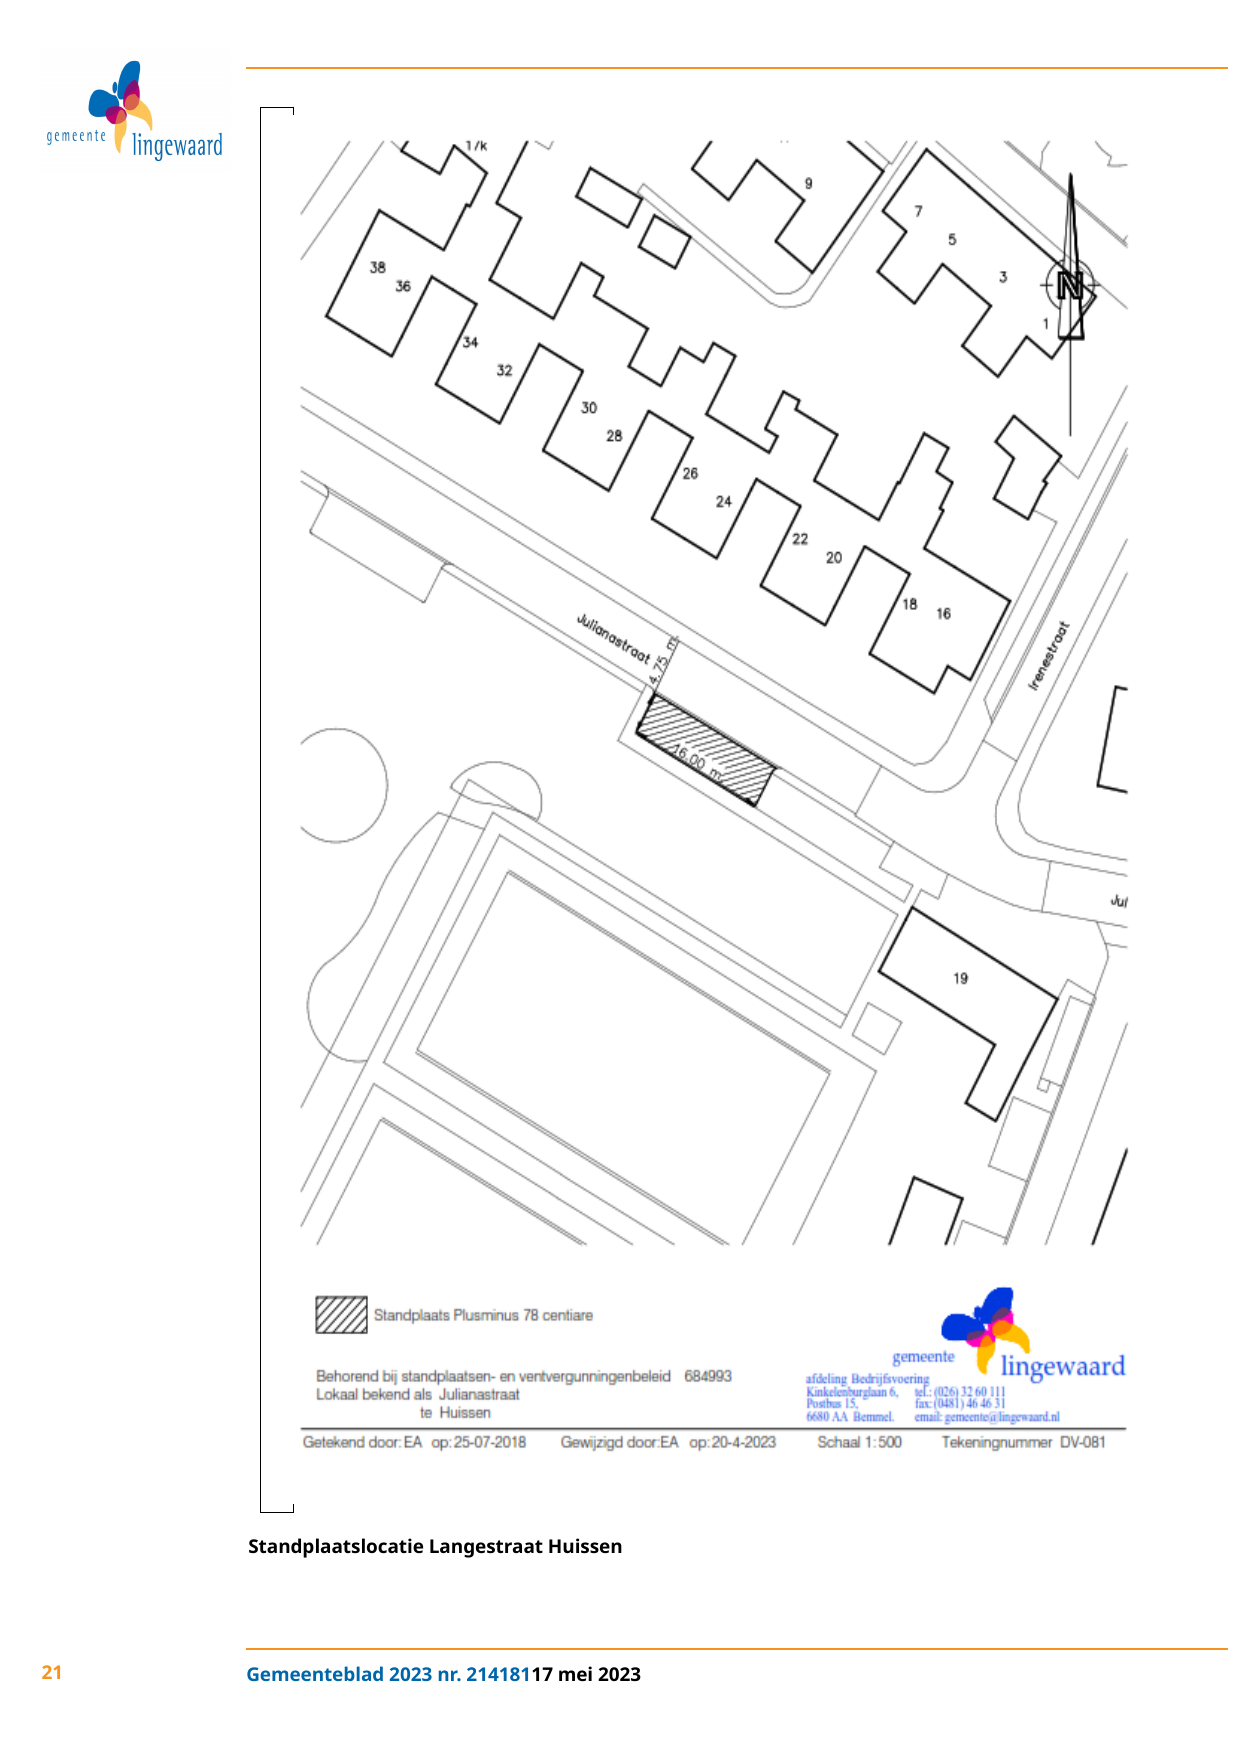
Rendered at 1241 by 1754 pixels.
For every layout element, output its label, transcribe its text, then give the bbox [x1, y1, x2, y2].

picture [41, 47, 231, 172]
picture [268, 115, 1155, 1504]
text Standplaatslocatie Langestraat Huissen [248, 1534, 1152, 1559]
